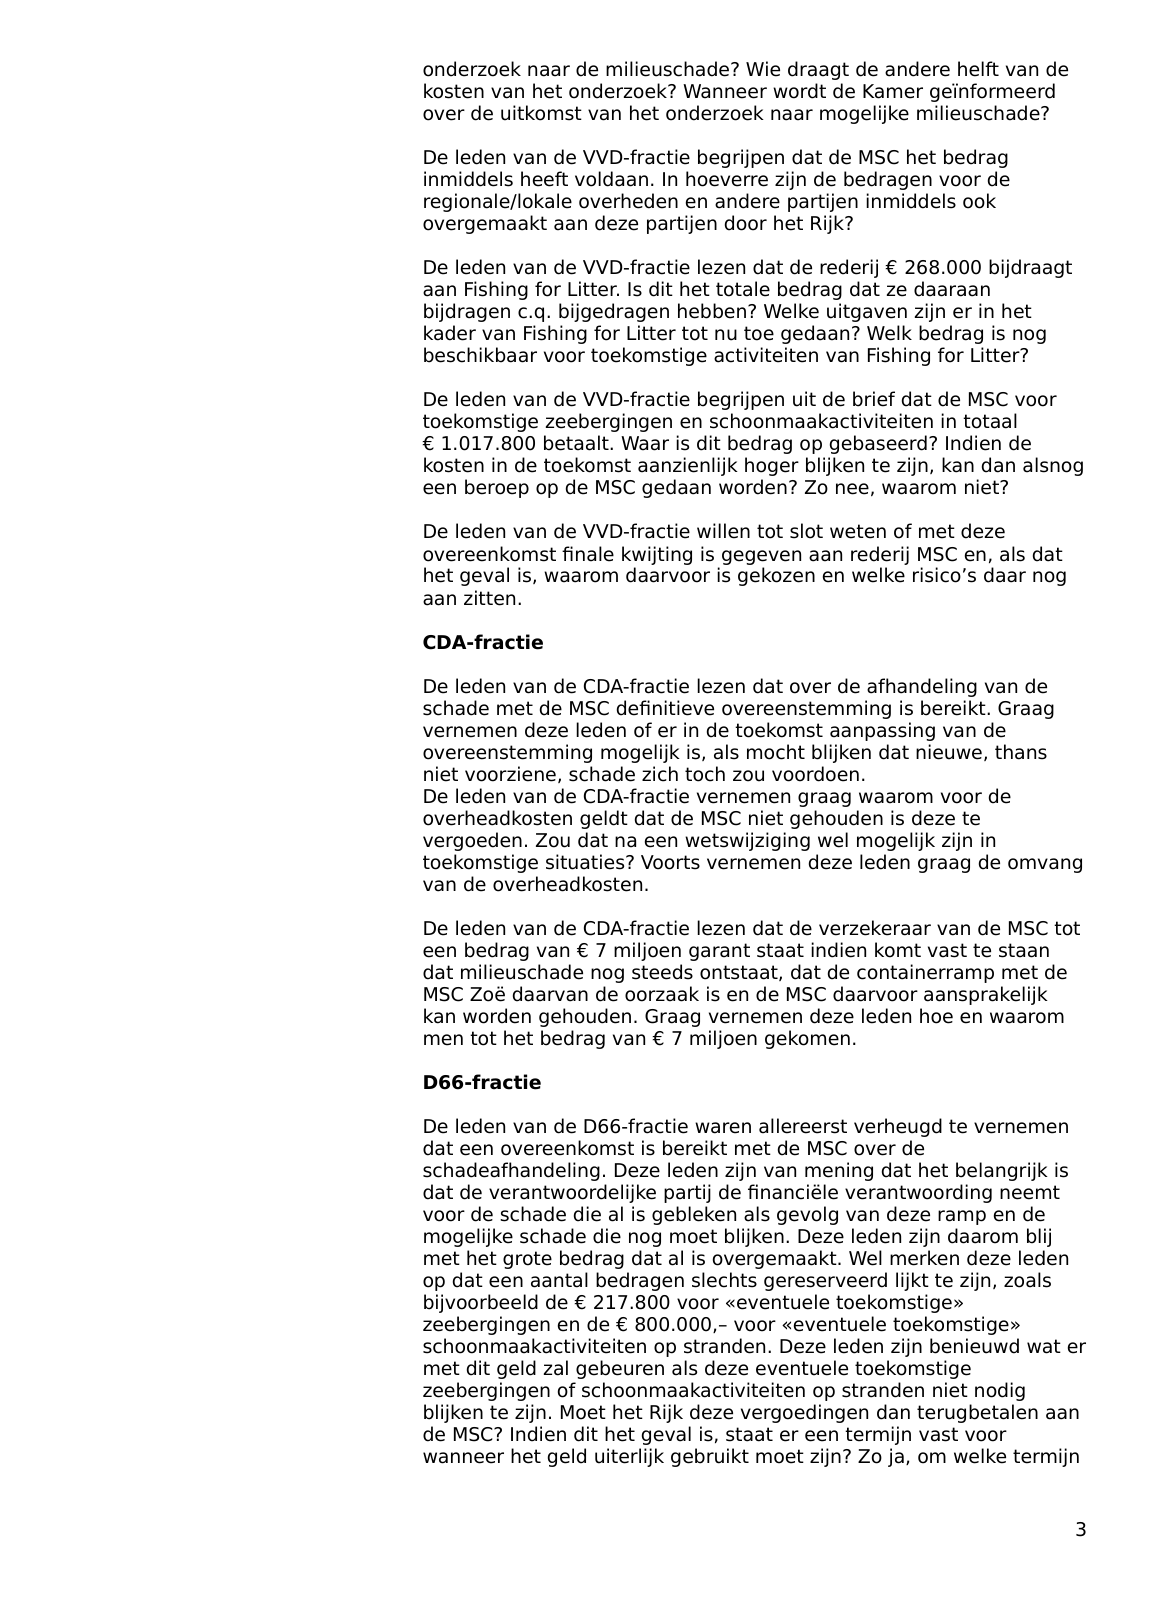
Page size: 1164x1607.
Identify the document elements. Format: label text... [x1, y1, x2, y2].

text De leden van de VVD-fractie willen tot slot weten of met deze overeenkomst finale kwijting is gegeven aan rederij MSC en, als dat het geval is, waarom daarvoor is gekozen en welke risico’s daar nog aan zitten. [422, 521, 1087, 609]
subtitle D66-fractie [422, 1072, 1087, 1094]
text onderzoek naar de milieuschade? Wie draagt de andere helft van de kosten van het onderzoek? Wanneer wordt de Kamer geïnformeerd over de uitkomst van het onderzoek naar mogelijke milieuschade? [422, 59, 1087, 125]
text De leden van de CDA-fractie lezen dat de verzekeraar van de MSC tot een bedrag van € 7 miljoen garant staat indien komt vast te staan dat milieuschade nog steeds ontstaat, dat de containerramp met de MSC Zoë daarvan de oorzaak is en de MSC daarvoor aansprakelijk kan worden gehouden. Graag vernemen deze leden hoe en waarom men tot het bedrag van € 7 miljoen gekomen. [422, 918, 1087, 1049]
text De leden van de VVD-fractie begrijpen dat de MSC het bedrag inmiddels heeft voldaan. In hoeverre zijn de bedragen voor de regionale/lokale overheden en andere partijen inmiddels ook overgemaakt aan deze partijen door het Rijk? [422, 147, 1087, 235]
text De leden van de CDA-fractie lezen dat over de afhandeling van de schade met de MSC definitieve overeenstemming is bereikt. Graag vernemen deze leden of er in de toekomst aanpassing van de overeenstemming mogelijk is, als mocht blijken dat nieuwe, thans niet voorziene, schade zich toch zou voordoen. [422, 676, 1087, 786]
text De leden van de D66-fractie waren allereerst verheugd te vernemen dat een overeenkomst is bereikt met de MSC over de schadeafhandeling. Deze leden zijn van mening dat het belangrijk is dat de verantwoordelijke partij de financiële verantwoording neemt voor de schade die al is gebleken als gevolg van deze ramp en de mogelijke schade die nog moet blijken. Deze leden zijn daarom blij met het grote bedrag dat al is overgemaakt. Wel merken deze leden op dat een aantal bedragen slechts gereserveerd lijkt te zijn, zoals bijvoorbeeld de € 217.800 voor «eventuele toekomstige» zeebergingen en de € 800.000,– voor «eventuele toekomstige» schoonmaakactiviteiten op stranden. Deze leden zijn benieuwd wat er met dit geld zal gebeuren als deze eventuele toekomstige zeebergingen of schoonmaakactiviteiten op stranden niet nodig blijken te zijn. Moet het Rijk deze vergoedingen dan terugbetalen aan de MSC? Indien dit het geval is, staat er een termijn vast voor wanneer het geld uiterlijk gebruikt moet zijn? Zo ja, om welke termijn [422, 1116, 1087, 1468]
text De leden van de VVD-fractie begrijpen uit de brief dat de MSC voor toekomstige zeebergingen en schoonmaakactiviteiten in totaal € 1.017.800 betaalt. Waar is dit bedrag op gebaseerd? Indien de kosten in de toekomst aanzienlijk hoger blijken te zijn, kan dan alsnog een beroep op de MSC gedaan worden? Zo nee, waarom niet? [422, 389, 1087, 499]
text De leden van de VVD-fractie lezen dat de rederij € 268.000 bijdraagt aan Fishing for Litter. Is dit het totale bedrag dat ze daaraan bijdragen c.q. bijgedragen hebben? Welke uitgaven zijn er in het kader van Fishing for Litter tot nu toe gedaan? Welk bedrag is nog beschikbaar voor toekomstige activiteiten van Fishing for Litter? [422, 257, 1087, 367]
subtitle CDA-fractie [422, 632, 1087, 653]
text De leden van de CDA-fractie vernemen graag waarom voor de overheadkosten geldt dat de MSC niet gehouden is deze te vergoeden. Zou dat na een wetswijziging wel mogelijk zijn in toekomstige situaties? Voorts vernemen deze leden graag de omvang van de overheadkosten. [422, 786, 1087, 896]
